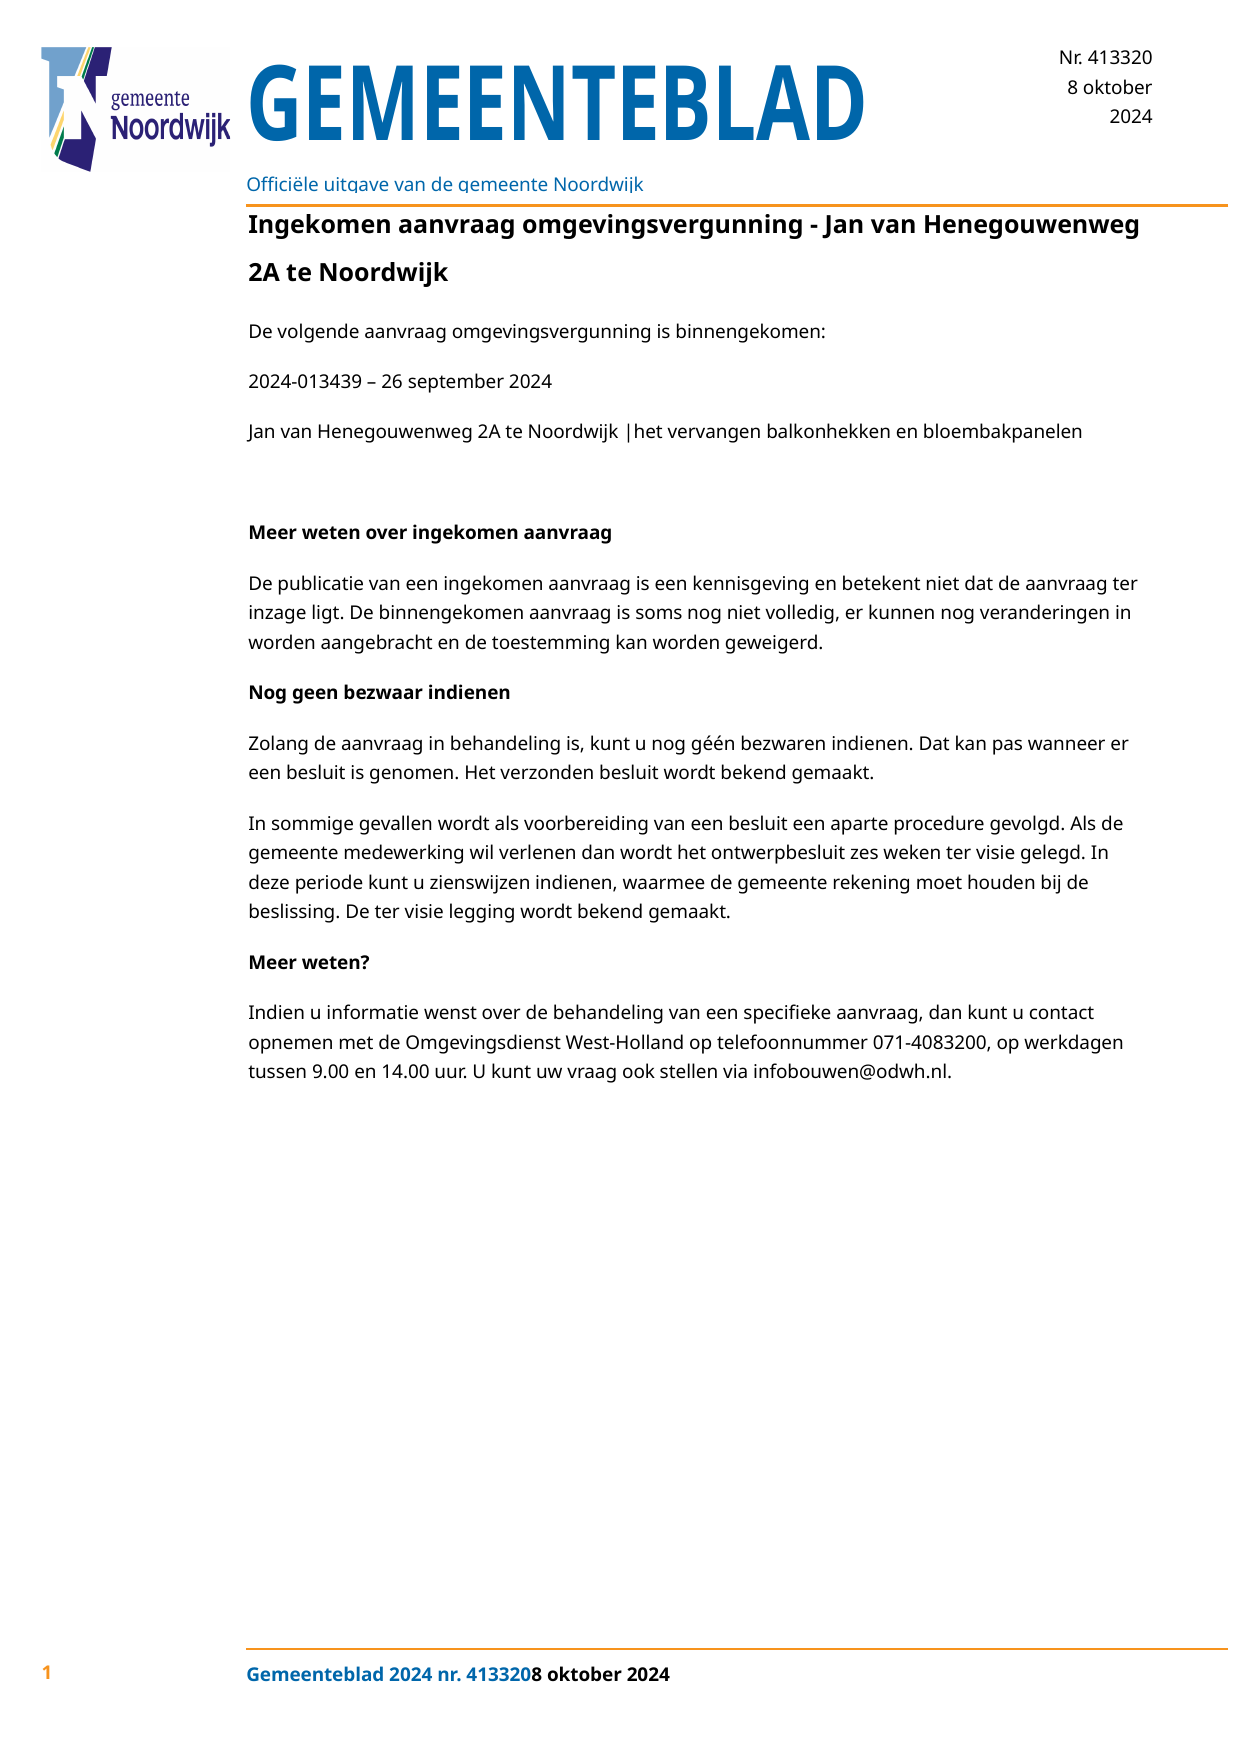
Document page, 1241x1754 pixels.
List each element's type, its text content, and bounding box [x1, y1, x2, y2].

text 2024-013439 – 26 september 2024 [248, 368, 1152, 394]
text Nog geen bezwaar indienen [248, 679, 1152, 705]
text De volgende aanvraag omgevingsvergunning is binnengekomen: [248, 318, 1152, 344]
picture [41, 47, 231, 172]
text Zolang de aanvraag in behandeling is, kunt u nog géén bezwaren indienen. Dat kan pas wanneer er een besluit is genomen. Het verzonden besluit wordt bekend gemaakt. [248, 730, 1152, 785]
text Ingekomen aanvraag omgevingsvergunning - Jan van Henegouwenweg 2A te Noordwijk [248, 207, 1152, 288]
text De publicatie van een ingekomen aanvraag is een kennisgeving en betekent niet dat de aanvraag ter inzage ligt. De binnengekomen aanvraag is soms nog niet volledig, er kunnen nog veranderingen in worden aangebracht en de toestemming kan worden geweigerd. [248, 570, 1152, 655]
text Meer weten? [248, 949, 1152, 975]
text Jan van Henegouwenweg 2A te Noordwijk |het vervangen balkonhekken en bloembakpanelen [248, 419, 1152, 444]
text Indien u informatie wenst over de behandeling van een specifieke aanvraag, dan kunt u contact opnemen met de Omgevingsdienst West-Holland op telefoonnummer 071-4083200, op werkdagen tussen 9.00 en 14.00 uur. U kunt uw vraag ook stellen via infobouwen@odwh.nl. [248, 999, 1152, 1084]
text In sommige gevallen wordt als voorbereiding van een besluit een aparte procedure gevolgd. Als de gemeente medewerking wil verlenen dan wordt het ontwerpbesluit zes weken ter visie gelegd. In deze periode kunt u zienswijzen indienen, waarmee de gemeente rekening moet houden bij de beslissing. De ter visie legging wordt bekend gemaakt. [248, 810, 1152, 924]
text Meer weten over ingekomen aanvraag [248, 519, 1152, 545]
